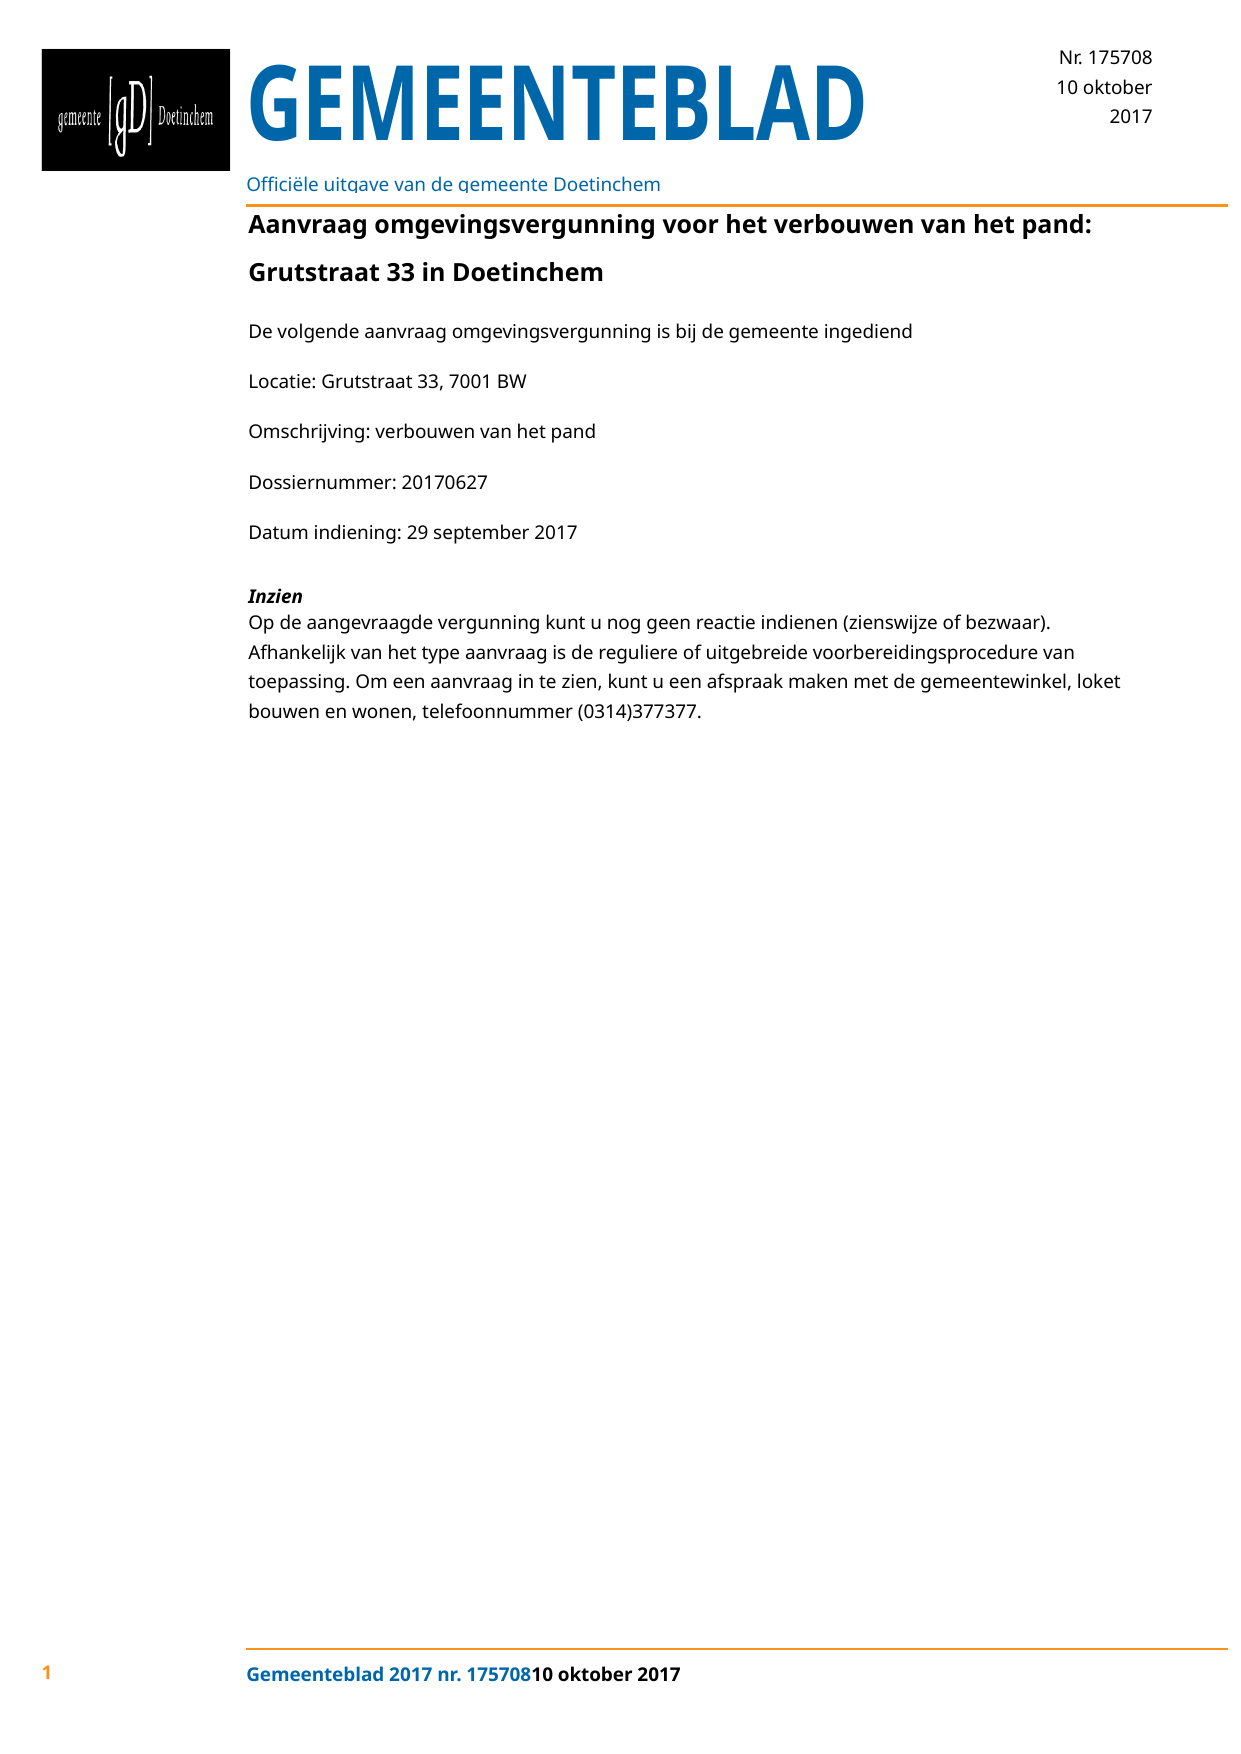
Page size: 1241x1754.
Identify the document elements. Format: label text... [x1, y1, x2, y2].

text Aanvraag omgevingsvergunning voor het verbouwen van het pand: Grutstraat 33 in Doetinchem [248, 207, 1152, 288]
text Dossiernummer: 20170627 [248, 469, 1152, 495]
text Locatie: Grutstraat 33, 7001 BW [248, 368, 1152, 394]
text Omschrijving: verbouwen van het pand [248, 419, 1152, 444]
text Inzien [248, 583, 1152, 609]
text De volgende aanvraag omgevingsvergunning is bij de gemeente ingediend [248, 318, 1152, 344]
text Datum indiening: 29 september 2017 [248, 519, 1152, 545]
picture [41, 47, 231, 172]
text Op de aangevraagde vergunning kunt u nog geen reactie indienen (zienswijze of bezwaar). Afhankelijk van het type aanvraag is de reguliere of uitgebreide voorbereidingsprocedure van toepassing. Om een aanvraag in te zien, kunt u een afspraak maken met de gemeentewinkel, loket bouwen en wonen, telefoonnummer (0314)377377. [248, 609, 1152, 724]
